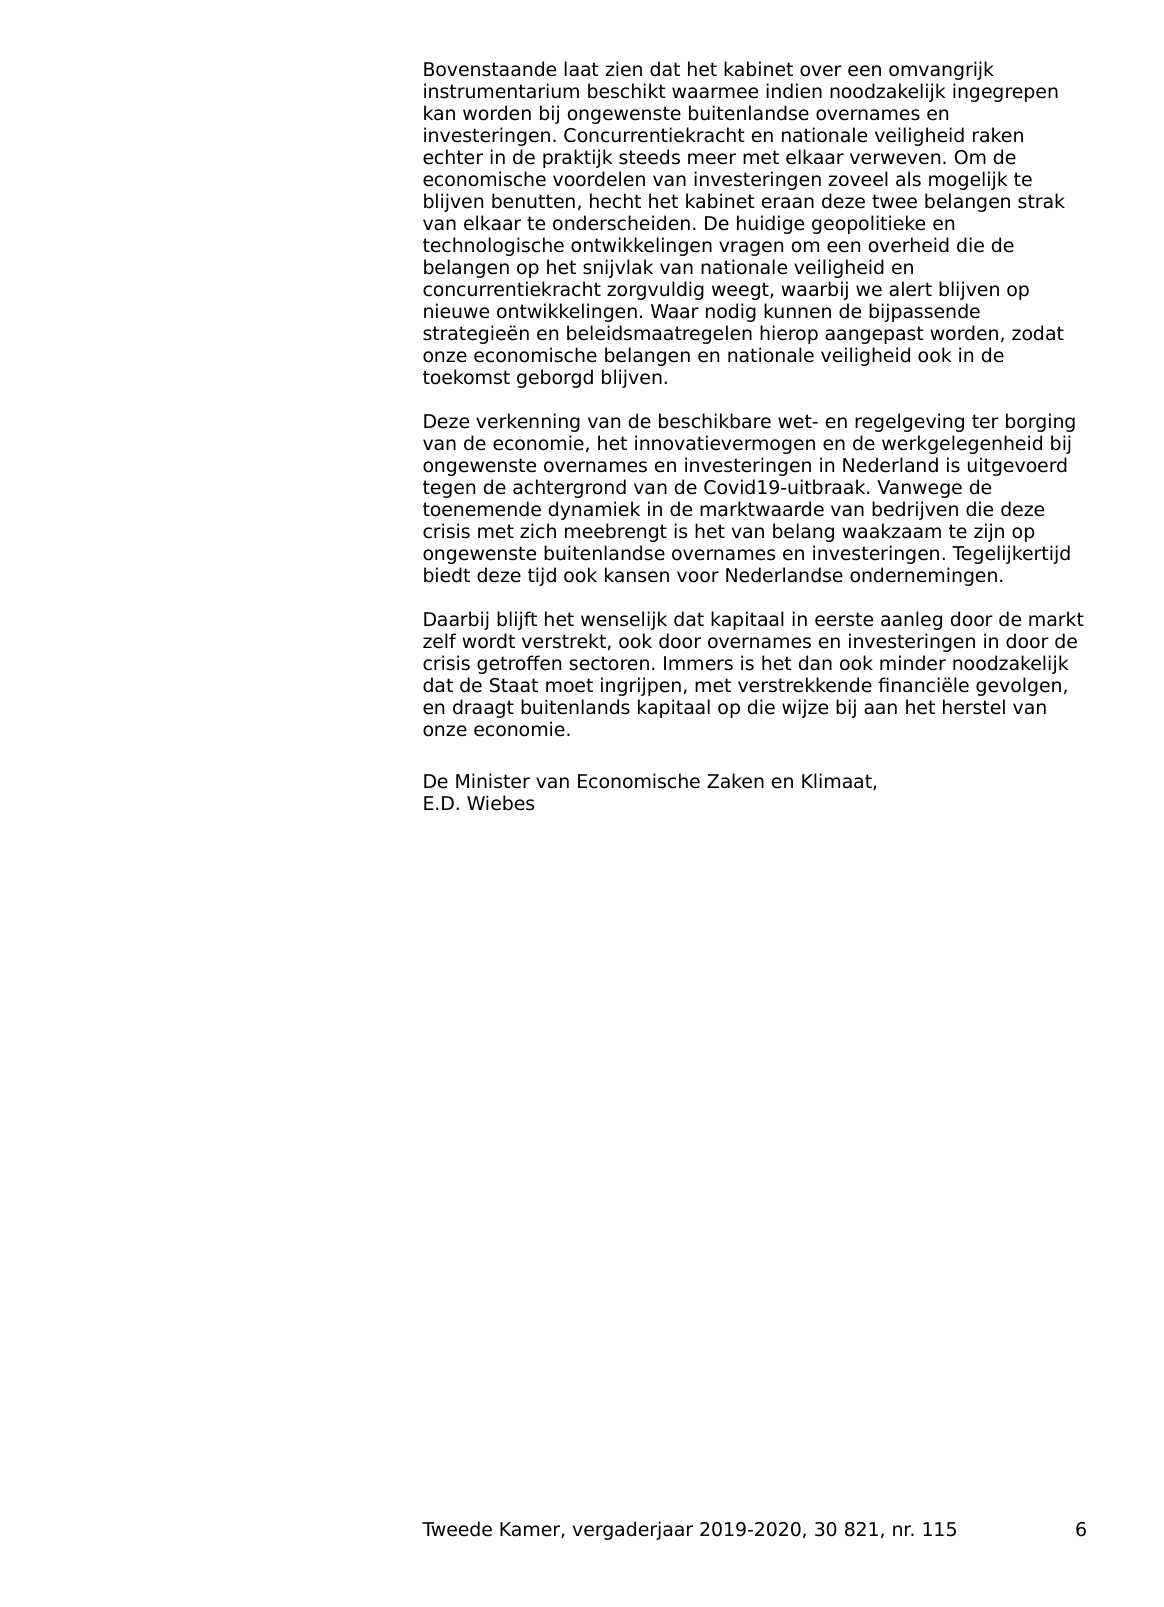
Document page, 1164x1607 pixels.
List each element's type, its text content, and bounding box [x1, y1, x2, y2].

text Bovenstaande laat zien dat het kabinet over een omvangrijk instrumentarium beschikt waarmee indien noodzakelijk ingegrepen kan worden bij ongewenste buitenlandse overnames en investeringen. Concurrentiekracht en nationale veiligheid raken echter in de praktijk steeds meer met elkaar verweven. Om de economische voordelen van investeringen zoveel als mogelijk te blijven benutten, hecht het kabinet eraan deze twee belangen strak van elkaar te onderscheiden. De huidige geopolitieke en technologische ontwikkelingen vragen om een overheid die de belangen op het snijvlak van nationale veiligheid en concurrentiekracht zorgvuldig weegt, waarbij we alert blijven op nieuwe ontwikkelingen. Waar nodig kunnen de bijpassende strategieën en beleidsmaatregelen hierop aangepast worden, zodat onze economische belangen en nationale veiligheid ook in de toekomst geborgd blijven. [422, 59, 1087, 389]
text Daarbij blijft het wenselijk dat kapitaal in eerste aanleg door de markt zelf wordt verstrekt, ook door overnames en investeringen in door de crisis getroffen sectoren. Immers is het dan ook minder noodzakelijk dat de Staat moet ingrijpen, met verstrekkende financiële gevolgen, en draagt buitenlands kapitaal op die wijze bij aan het herstel van onze economie. [422, 609, 1087, 741]
text Deze verkenning van de beschikbare wet- en regelgeving ter borging van de economie, het innovatievermogen en de werkgelegenheid bij ongewenste overnames en investeringen in Nederland is uitgevoerd tegen de achtergrond van de Covid19-uitbraak. Vanwege de toenemende dynamiek in de marktwaarde van bedrijven die deze crisis met zich meebrengt is het van belang waakzaam te zijn op ongewenste buitenlandse overnames en investeringen. Tegelijkertijd biedt deze tijd ook kansen voor Nederlandse ondernemingen. [422, 411, 1087, 587]
text De Minister van Economische Zaken en Klimaat, E.D. Wiebes [422, 771, 1087, 815]
